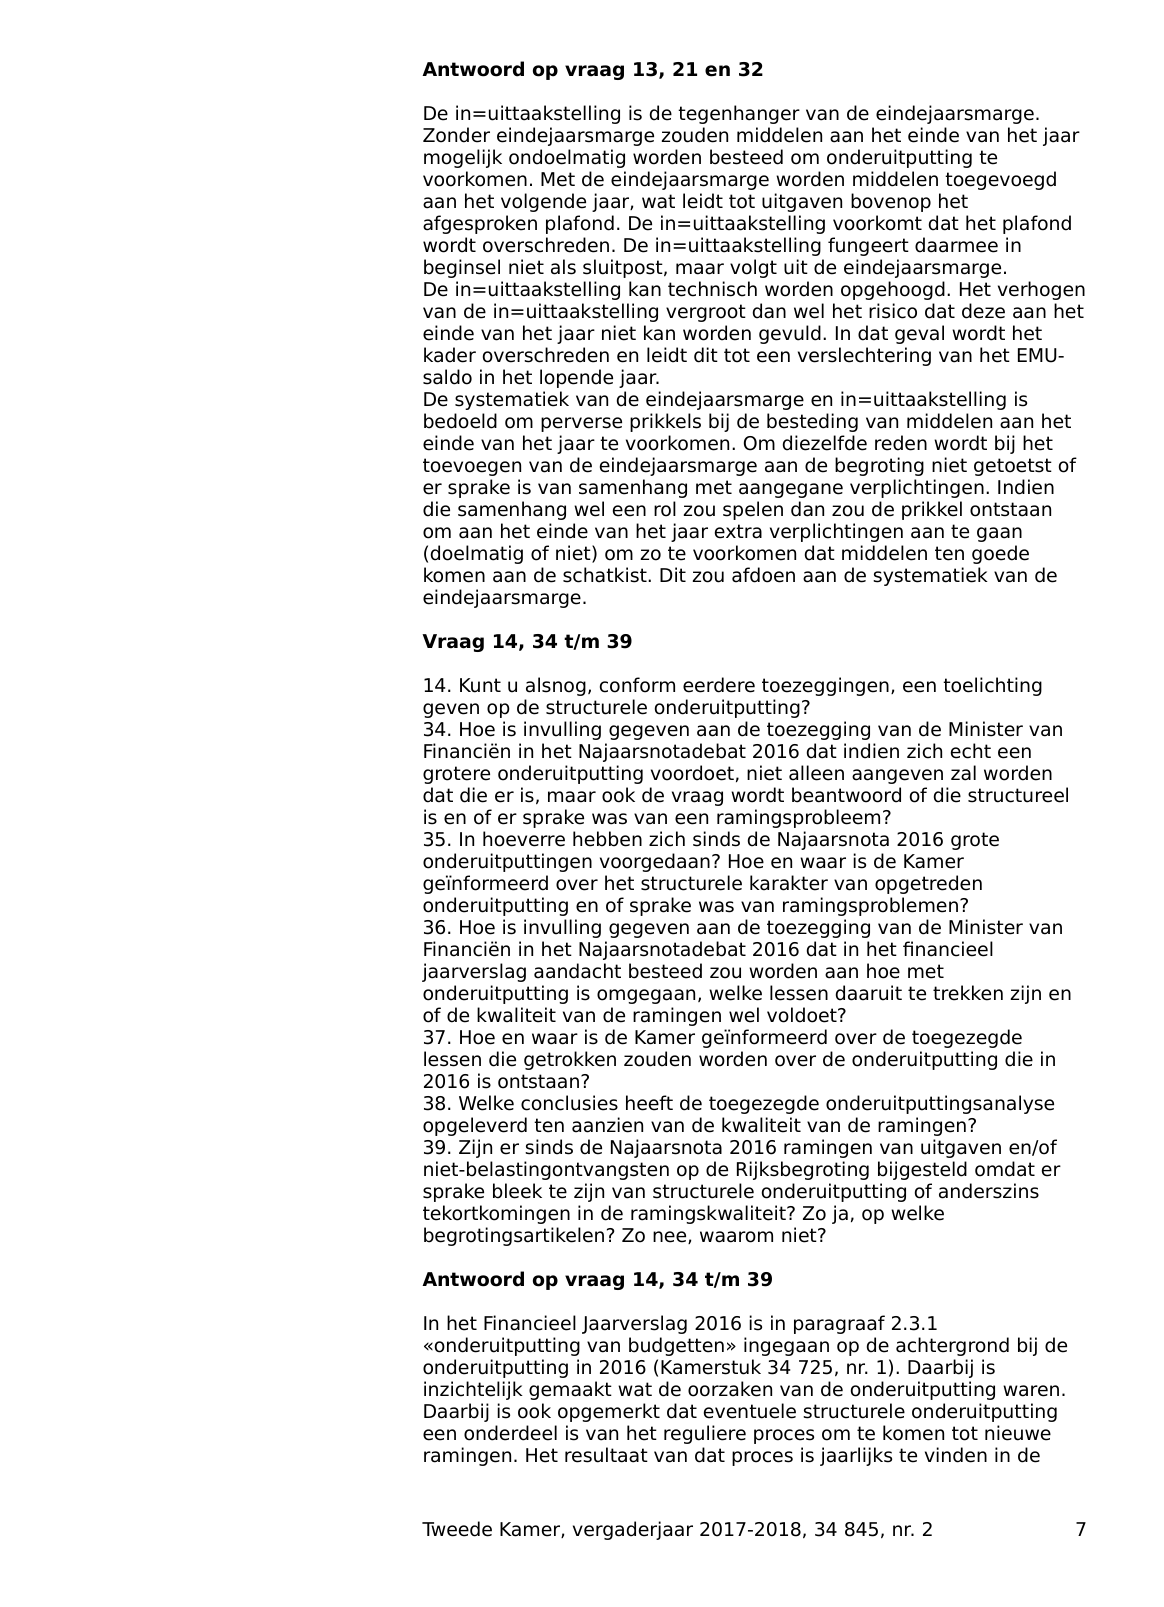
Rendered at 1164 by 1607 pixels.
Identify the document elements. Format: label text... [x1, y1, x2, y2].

text 39. Zijn er sinds de Najaarsnota 2016 ramingen van uitgaven en/of niet-belastingontvangsten op de Rijksbegroting bijgesteld omdat er sprake bleek te zijn van structurele onderuitputting of anderszins tekortkomingen in de ramingskwaliteit? Zo ja, op welke begrotingsartikelen? Zo nee, waarom niet? [422, 1137, 1087, 1247]
subtitle Antwoord op vraag 14, 34 t/m 39 [422, 1269, 1087, 1291]
text De in=uittaakstelling kan technisch worden opgehoogd. Het verhogen van de in=uittaakstelling vergroot dan wel het risico dat deze aan het einde van het jaar niet kan worden gevuld. In dat geval wordt het kader overschreden en leidt dit tot een verslechtering van het EMU-saldo in het lopende jaar. [422, 279, 1087, 389]
text 38. Welke conclusies heeft de toegezegde onderuitputtingsanalyse opgeleverd ten aanzien van de kwaliteit van de ramingen? [422, 1093, 1087, 1137]
subtitle Antwoord op vraag 13, 21 en 32 [422, 59, 1087, 81]
text 35. In hoeverre hebben zich sinds de Najaarsnota 2016 grote onderuitputtingen voorgedaan? Hoe en waar is de Kamer geïnformeerd over het structurele karakter van opgetreden onderuitputting en of sprake was van ramingsproblemen? [422, 829, 1087, 917]
text 14. Kunt u alsnog, conform eerdere toezeggingen, een toelichting geven op de structurele onderuitputting? [422, 675, 1087, 719]
subtitle Vraag 14, 34 t/m 39 [422, 631, 1087, 653]
text 34. Hoe is invulling gegeven aan de toezegging van de Minister van Financiën in het Najaarsnotadebat 2016 dat indien zich echt een grotere onderuitputting voordoet, niet alleen aangeven zal worden dat die er is, maar ook de vraag wordt beantwoord of die structureel is en of er sprake was van een ramingsprobleem? [422, 719, 1087, 829]
text 36. Hoe is invulling gegeven aan de toezegging van de Minister van Financiën in het Najaarsnotadebat 2016 dat in het financieel jaarverslag aandacht besteed zou worden aan hoe met onderuitputting is omgegaan, welke lessen daaruit te trekken zijn en of de kwaliteit van de ramingen wel voldoet? [422, 917, 1087, 1027]
text In het Financieel Jaarverslag 2016 is in paragraaf 2.3.1 «onderuitputting van budgetten» ingegaan op de achtergrond bij de onderuitputting in 2016 (Kamerstuk 34 725, nr. 1). Daarbij is inzichtelijk gemaakt wat de oorzaken van de onderuitputting waren. Daarbij is ook opgemerkt dat eventuele structurele onderuitputting een onderdeel is van het reguliere proces om te komen tot nieuwe ramingen. Het resultaat van dat proces is jaarlijks te vinden in de [422, 1313, 1087, 1467]
text De in=uittaakstelling is de tegenhanger van de eindejaarsmarge. Zonder eindejaarsmarge zouden middelen aan het einde van het jaar mogelijk ondoelmatig worden besteed om onderuitputting te voorkomen. Met de eindejaarsmarge worden middelen toegevoegd aan het volgende jaar, wat leidt tot uitgaven bovenop het afgesproken plafond. De in=uittaakstelling voorkomt dat het plafond wordt overschreden. De in=uittaakstelling fungeert daarmee in beginsel niet als sluitpost, maar volgt uit de eindejaarsmarge. [422, 103, 1087, 279]
text 37. Hoe en waar is de Kamer geïnformeerd over de toegezegde lessen die getrokken zouden worden over de onderuitputting die in 2016 is ontstaan? [422, 1027, 1087, 1093]
text De systematiek van de eindejaarsmarge en in=uittaakstelling is bedoeld om perverse prikkels bij de besteding van middelen aan het einde van het jaar te voorkomen. Om diezelfde reden wordt bij het toevoegen van de eindejaarsmarge aan de begroting niet getoetst of er sprake is van samenhang met aangegane verplichtingen. Indien die samenhang wel een rol zou spelen dan zou de prikkel ontstaan om aan het einde van het jaar extra verplichtingen aan te gaan (doelmatig of niet) om zo te voorkomen dat middelen ten goede komen aan de schatkist. Dit zou afdoen aan de systematiek van de eindejaarsmarge. [422, 389, 1087, 609]
